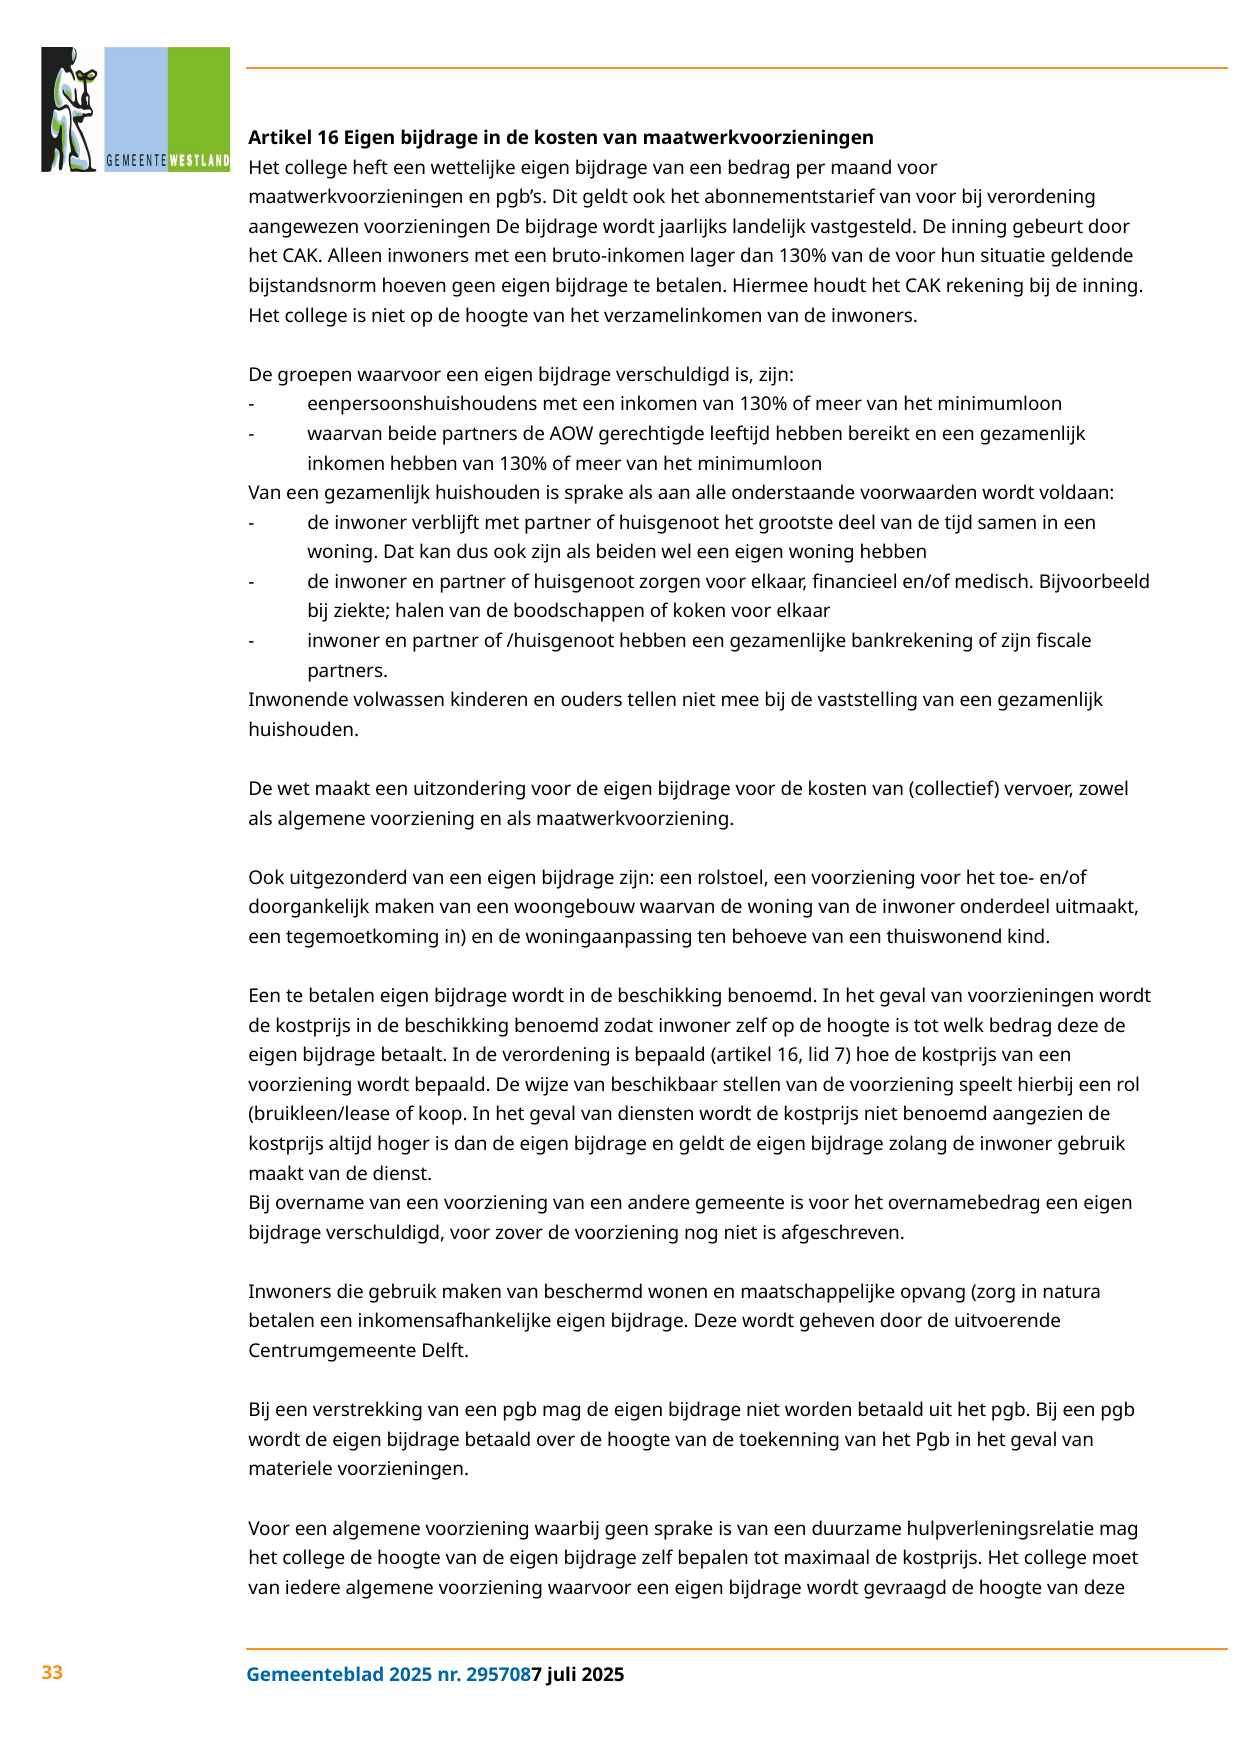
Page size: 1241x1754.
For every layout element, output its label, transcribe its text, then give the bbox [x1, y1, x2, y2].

text Het college heft een wettelijke eigen bijdrage van een bedrag per maand voor maatwerkvoorzieningen en pgb’s. Dit geldt ook het abonnementstarief van voor bij verordening aangewezen voorzieningen De bijdrage wordt jaarlijks landelijk vastgesteld. De inning gebeurt door het CAK. Alleen inwoners met een bruto-inkomen lager dan 130% van de voor hun situatie geldende bijstandsnorm hoeven geen eigen bijdrage te betalen. Hiermee houdt het CAK rekening bij de inning. Het college is niet op de hoogte van het verzamelinkomen van de inwoners. [248, 154, 1152, 328]
text Een te betalen eigen bijdrage wordt in de beschikking benoemd. In het geval van voorzieningen wordt de kostprijs in de beschikking benoemd zodat inwoner zelf op de hoogte is tot welk bedrag deze de eigen bijdrage betaalt. In de verordening is bepaald (artikel 16, lid 7) hoe de kostprijs van een voorziening wordt bepaald. De wijze van beschikbaar stellen van de voorziening speelt hierbij een rol (bruikleen/lease of koop. In het geval van diensten wordt de kostprijs niet benoemd aangezien de kostprijs altijd hoger is dan de eigen bijdrage en geldt de eigen bijdrage zolang de inwoner gebruik maakt van de dienst. [248, 982, 1152, 1186]
text De wet maakt een uitzondering voor de eigen bijdrage voor de kosten van (collectief) vervoer, zowel als algemene voorziening en als maatwerkvoorziening. [248, 775, 1152, 831]
text Bij overname van een voorziening van een andere gemeente is voor het overnamebedrag een eigen bijdrage verschuldigd, voor zover de voorziening nog niet is afgeschreven. [248, 1189, 1152, 1245]
text De groepen waarvoor een eigen bijdrage verschuldigd is, zijn: [248, 361, 1152, 387]
list inwoner en partner of /huisgenoot hebben een gezamenlijke bankrekening of zijn fiscale partners. [248, 627, 1152, 683]
text Voor een algemene voorziening waarbij geen sprake is van een duurzame hulpverleningsrelatie mag het college de hoogte van de eigen bijdrage zelf bepalen tot maximaal de kostprijs. Het college moet van iedere algemene voorziening waarvoor een eigen bijdrage wordt gevraagd de hoogte van deze [248, 1515, 1152, 1600]
list de inwoner en partner of huisgenoot zorgen voor elkaar, financieel en/of medisch. Bijvoorbeeld bij ziekte; halen van de boodschappen of koken voor elkaar [248, 568, 1152, 623]
picture [41, 47, 231, 172]
text Inwoners die gebruik maken van beschermd wonen en maatschappelijke opvang (zorg in natura betalen een inkomensafhankelijke eigen bijdrage. Deze wordt geheven door de uitvoerende Centrumgemeente Delft. [248, 1278, 1152, 1363]
list de inwoner verblijft met partner of huisgenoot het grootste deel van de tijd samen in een woning. Dat kan dus ook zijn als beiden wel een eigen woning hebben [248, 509, 1152, 564]
text Van een gezamenlijk huishouden is sprake als aan alle onderstaande voorwaarden wordt voldaan: [248, 479, 1152, 505]
text Artikel 16 Eigen bijdrage in de kosten van maatwerkvoorzieningen [248, 124, 1152, 150]
text Ook uitgezonderd van een eigen bijdrage zijn: een rolstoel, een voorziening voor het toe- en/of doorgankelijk maken van een woongebouw waarvan de woning van de inwoner onderdeel uitmaakt, een tegemoetkoming in) en de woningaanpassing ten behoeve van een thuiswonend kind. [248, 864, 1152, 949]
list eenpersoonshuishoudens met een inkomen van 130% of meer van het minimumloon [248, 391, 1152, 416]
list waarvan beide partners de AOW gerechtigde leeftijd hebben bereikt en een gezamenlijk inkomen hebben van 130% of meer van het minimumloon [248, 420, 1152, 476]
text Bij een verstrekking van een pgb mag de eigen bijdrage niet worden betaald uit het pgb. Bij een pgb wordt de eigen bijdrage betaald over de hoogte van de toekenning van het Pgb in het geval van materiele voorzieningen. [248, 1396, 1152, 1481]
text Inwonende volwassen kinderen en ouders tellen niet mee bij de vaststelling van een gezamenlijk huishouden. [248, 686, 1152, 742]
